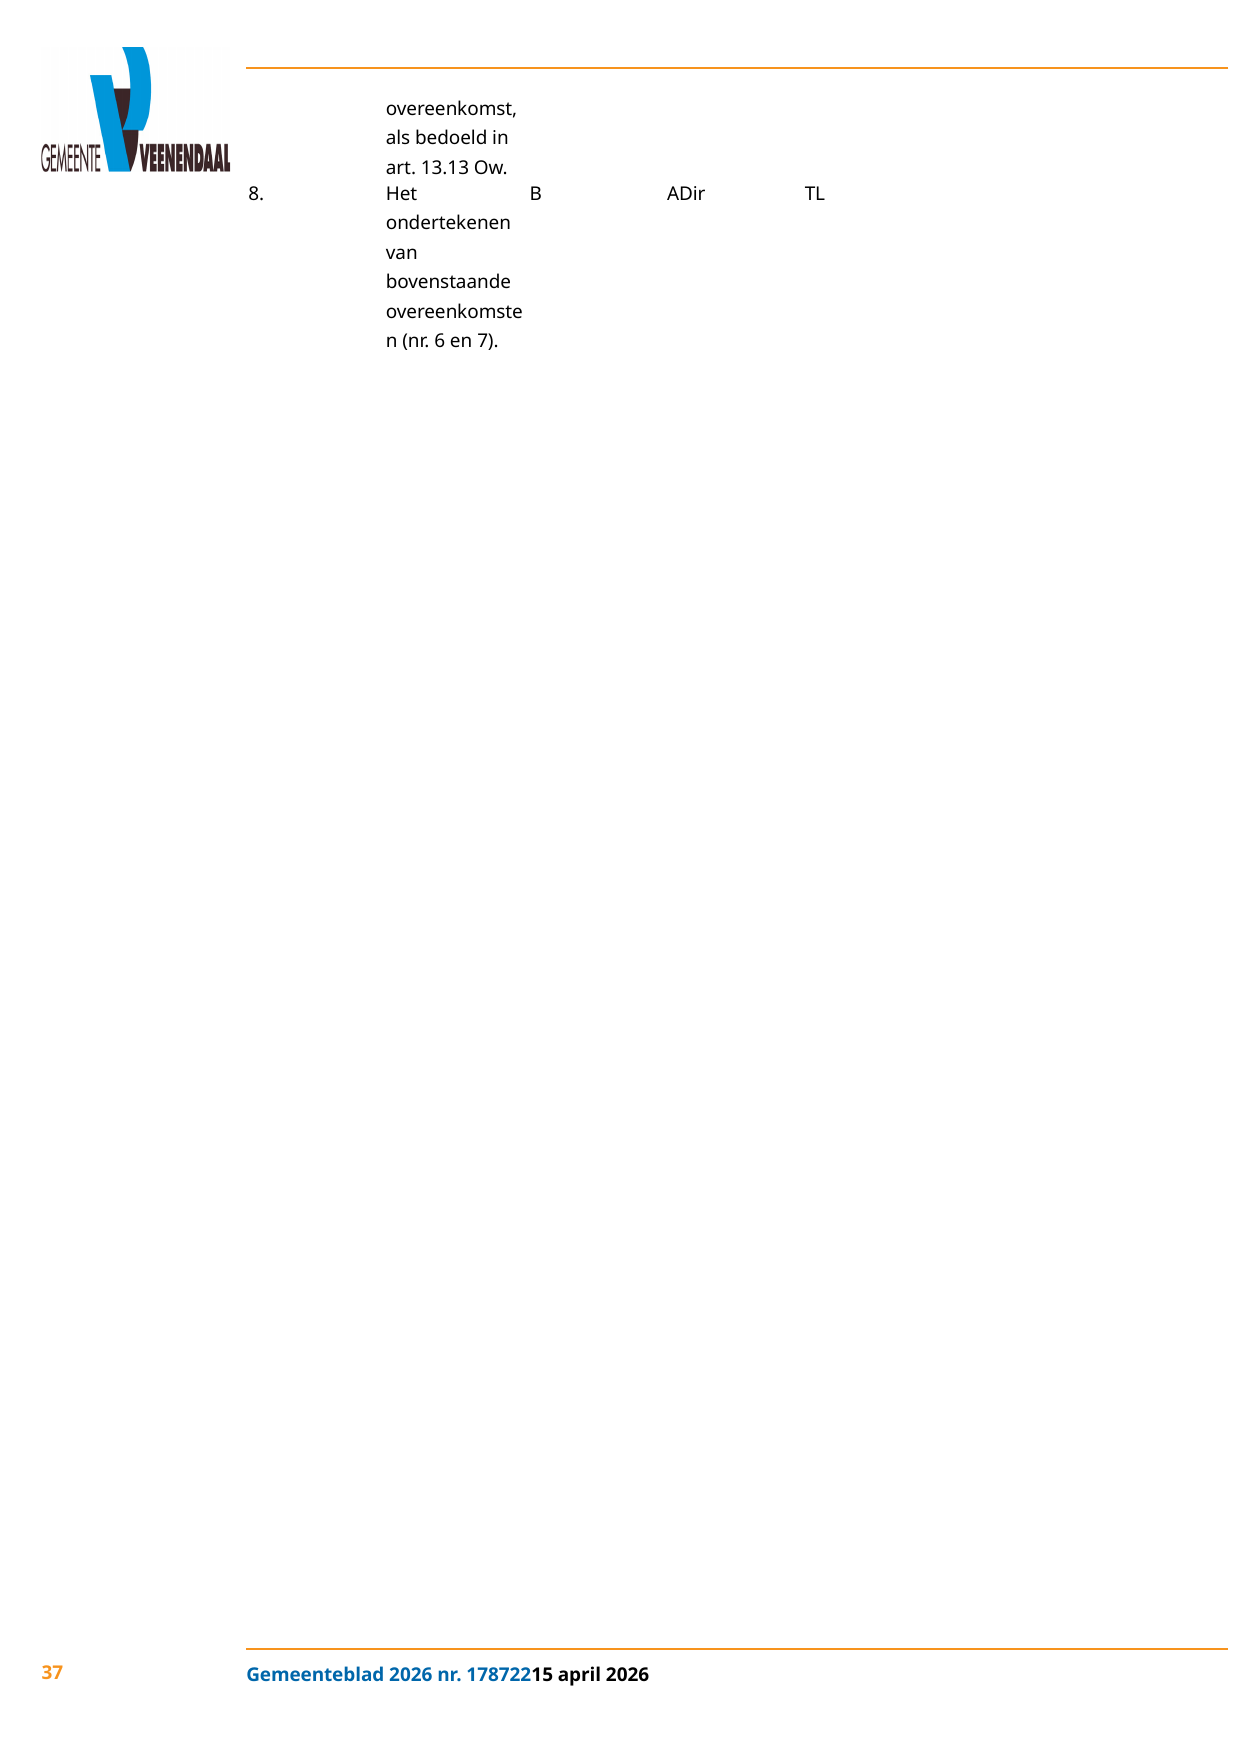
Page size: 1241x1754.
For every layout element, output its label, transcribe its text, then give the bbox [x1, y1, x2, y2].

table_cell B [529, 180, 667, 353]
table_cell [805, 95, 942, 180]
table_cell [667, 95, 804, 180]
table_cell 8. [248, 180, 386, 353]
table_cell overeenkomst, als bedoeld in art. 13.13 Ow. [386, 95, 529, 180]
table_cell [942, 95, 1152, 180]
picture [123, 47, 231, 172]
table_cell Het ondertekenen van bovenstaande overeenkomsten (nr. 6 en 7). [386, 180, 529, 353]
table_cell [942, 180, 1152, 353]
picture [41, 47, 130, 172]
table_cell [529, 95, 667, 180]
table_cell TL [805, 180, 942, 353]
table_cell [248, 95, 386, 180]
table_cell ADir [667, 180, 804, 353]
